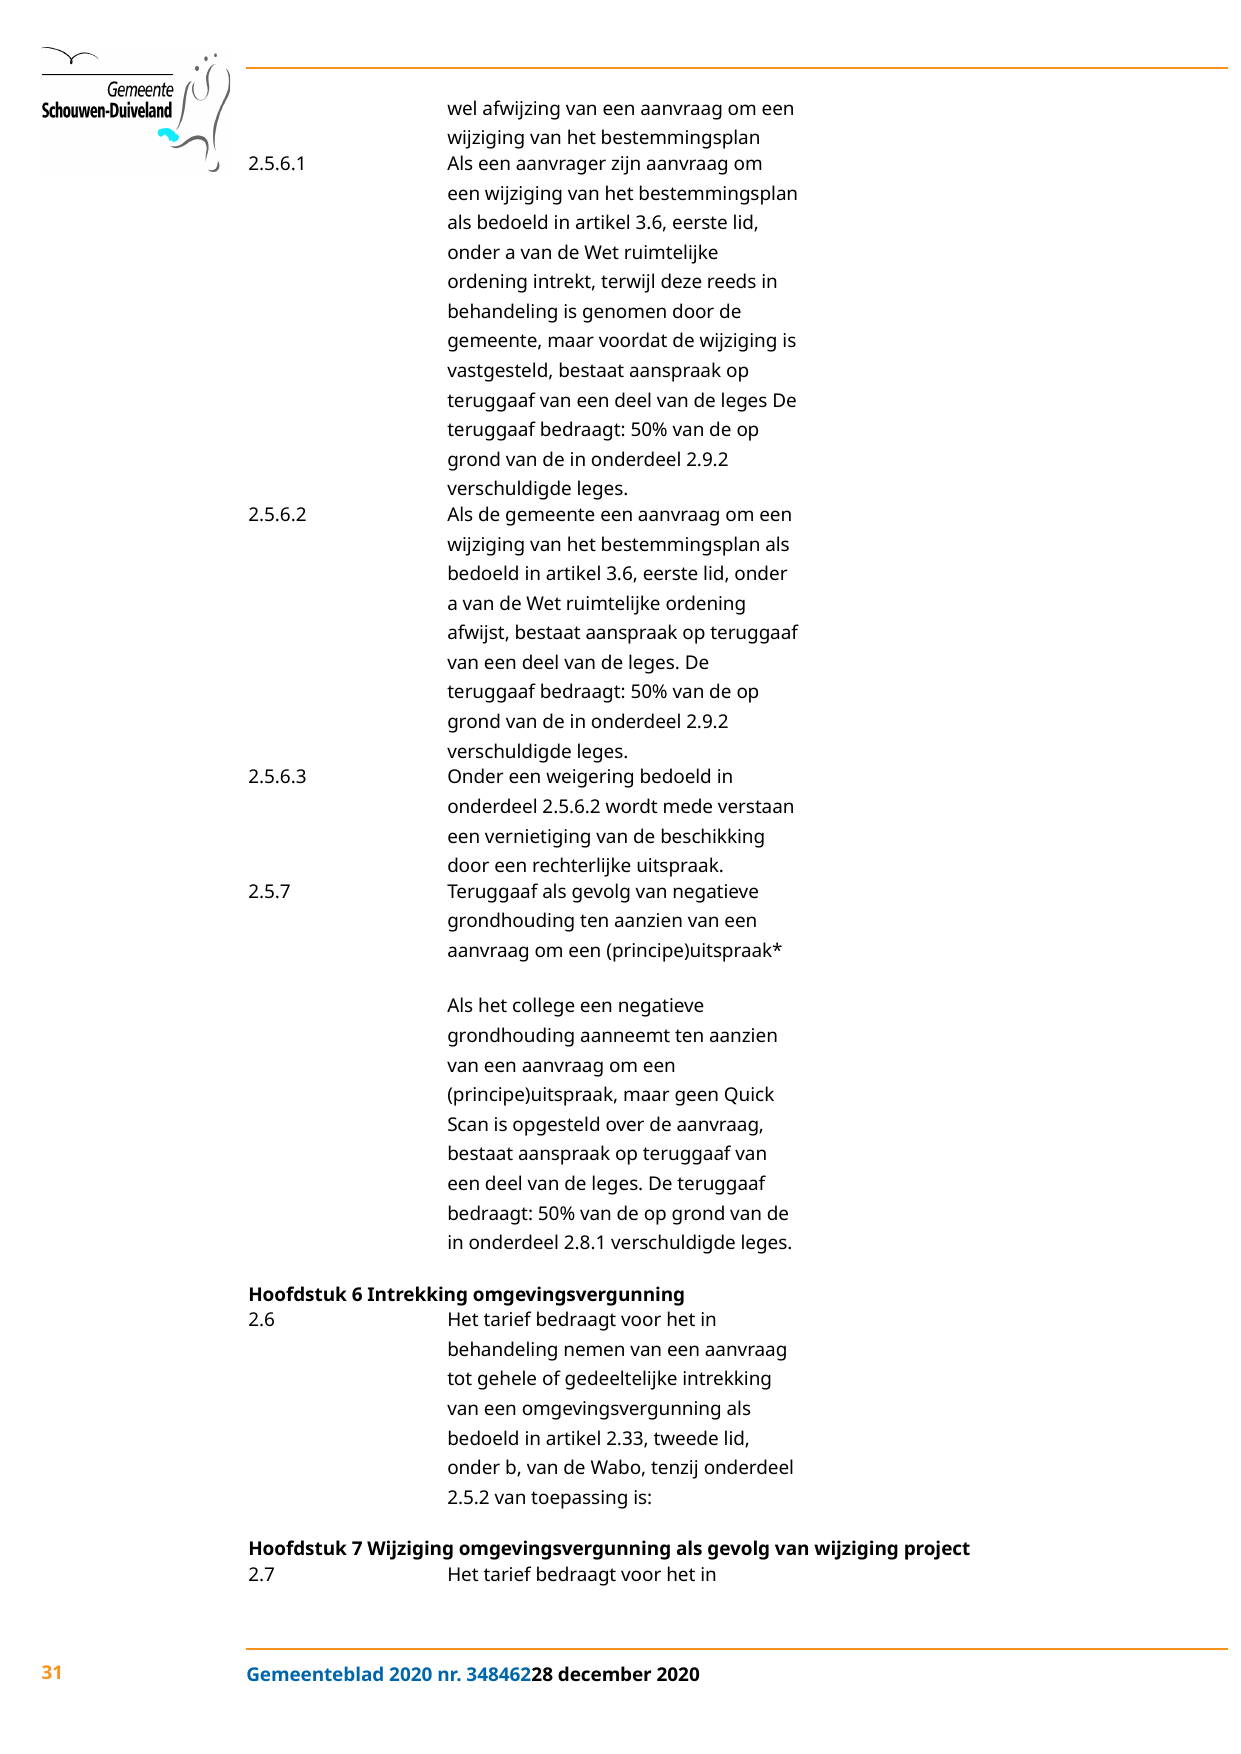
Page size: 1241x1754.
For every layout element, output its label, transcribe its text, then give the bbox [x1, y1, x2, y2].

table_cell Als de gemeente een aanvraag om een wijziging van het bestemmingsplan als bedoeld in artikel 3.6, eerste lid, onder a van de Wet ruimtelijke ordening afwijst, bestaat aanspraak op teruggaaf van een deel van de leges. De teruggaaf bedraagt: 50% van de op grond van de in onderdeel 2.9.2 verschuldigde leges. [447, 501, 799, 764]
table_cell [799, 1510, 975, 1535]
table_cell 2.5.7 [248, 878, 447, 993]
table_cell [799, 1281, 975, 1306]
table_cell Het tarief bedraagt voor het in [447, 1561, 799, 1587]
table_cell 2.6 [248, 1306, 447, 1510]
table_cell Als het college een negatieve grondhouding aanneemt ten aanzien van een aanvraag om een (principe)uitspraak, maar geen Quick Scan is opgesteld over de aanvraag, bestaat aanspraak op teruggaaf van een deel van de leges. De teruggaaf bedraagt: 50% van de op grond van de in onderdeel 2.8.1 verschuldigde leges. [447, 993, 799, 1255]
table_cell [975, 1561, 1152, 1587]
table_cell [799, 993, 975, 1255]
table_cell [975, 1281, 1152, 1306]
table_cell 2.5.6.3 [248, 764, 447, 878]
table_cell [799, 95, 975, 150]
table_cell [975, 501, 1152, 764]
table_cell Teruggaaf als gevolg van negatieve grondhouding ten aanzien van een aanvraag om een (principe)uitspraak* [447, 878, 799, 993]
table_cell [799, 1255, 975, 1281]
table_cell 2.5.6.1 [248, 150, 447, 501]
table_cell [248, 1510, 447, 1535]
table_cell 2.5.6.2 [248, 501, 447, 764]
table_cell [975, 1255, 1152, 1281]
table_cell Hoofdstuk 7 Wijziging omgevingsvergunning als gevolg van wijziging project [248, 1535, 975, 1561]
table_cell [799, 764, 975, 878]
table_cell [975, 993, 1152, 1255]
table_cell wel afwijzing van een aanvraag om een wijziging van het bestemmingsplan [447, 95, 799, 150]
table_cell [799, 501, 975, 764]
table_cell [447, 1510, 799, 1535]
table_cell [248, 993, 447, 1255]
table_cell Onder een weigering bedoeld in onderdeel 2.5.6.2 wordt mede verstaan een vernietiging van de beschikking door een rechterlijke uitspraak. [447, 764, 799, 878]
table_cell [447, 1255, 799, 1281]
table_cell [975, 1306, 1152, 1510]
table_cell [799, 878, 975, 993]
table_cell [248, 95, 447, 150]
table_cell [248, 1255, 447, 1281]
table_cell [975, 1510, 1152, 1535]
table_cell Hoofdstuk 6 Intrekking omgevingsvergunning [248, 1281, 799, 1306]
table_cell Het tarief bedraagt voor het in behandeling nemen van een aanvraag tot gehele of gedeeltelijke intrekking van een omgevingsvergunning als bedoeld in artikel 2.33, tweede lid, onder b, van de Wabo, tenzij onderdeel 2.5.2 van toepassing is: [447, 1306, 799, 1510]
picture [41, 47, 231, 172]
table_cell [975, 150, 1152, 501]
table_cell Als een aanvrager zijn aanvraag om een wijziging van het bestemmingsplan als bedoeld in artikel 3.6, eerste lid, onder a van de Wet ruimtelijke ordening intrekt, terwijl deze reeds in behandeling is genomen door de gemeente, maar voordat de wijziging is vastgesteld, bestaat aanspraak op teruggaaf van een deel van de leges De teruggaaf bedraagt: 50% van de op grond van de in onderdeel 2.9.2 verschuldigde leges. [447, 150, 799, 501]
table_cell [799, 150, 975, 501]
table_cell [975, 1535, 1152, 1561]
table_cell 2.7 [248, 1561, 447, 1587]
table_cell [975, 95, 1152, 150]
table_cell [799, 1306, 975, 1510]
table_cell [975, 878, 1152, 993]
table_cell [799, 1561, 975, 1587]
table_cell [975, 764, 1152, 878]
